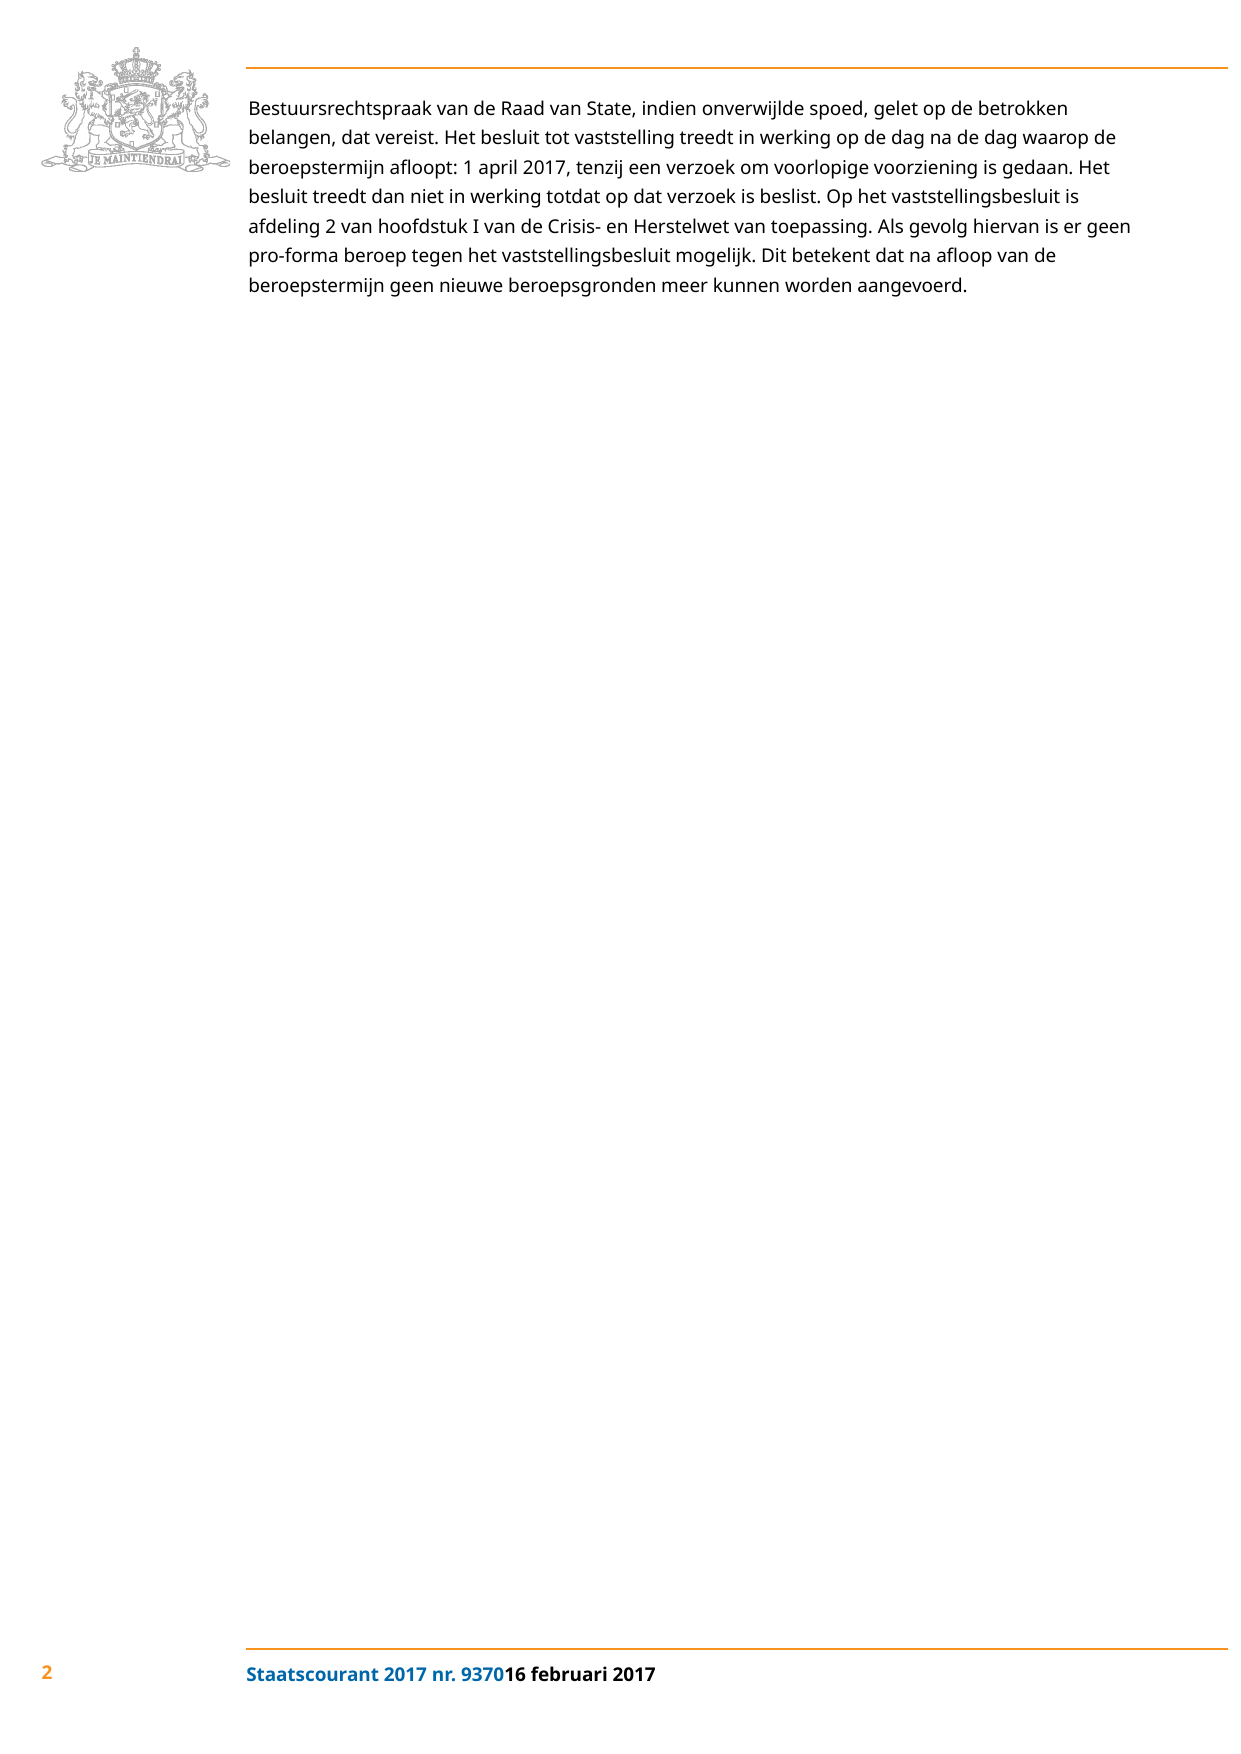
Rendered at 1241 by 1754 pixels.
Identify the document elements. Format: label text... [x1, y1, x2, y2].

text Bestuursrechtspraak van de Raad van State, indien onverwijlde spoed, gelet op de betrokken belangen, dat vereist. Het besluit tot vaststelling treedt in werking op de dag na de dag waarop de beroepstermijn afloopt: 1 april 2017, tenzij een verzoek om voorlopige voorziening is gedaan. Het besluit treedt dan niet in werking totdat op dat verzoek is beslist. Op het vaststellingsbesluit is afdeling 2 van hoofdstuk I van de Crisis- en Herstelwet van toepassing. Als gevolg hiervan is er geen pro-forma beroep tegen het vaststellingsbesluit mogelijk. Dit betekent dat na afloop van de beroepstermijn geen nieuwe beroepsgronden meer kunnen worden aangevoerd. [248, 95, 1152, 298]
picture [41, 47, 231, 172]
